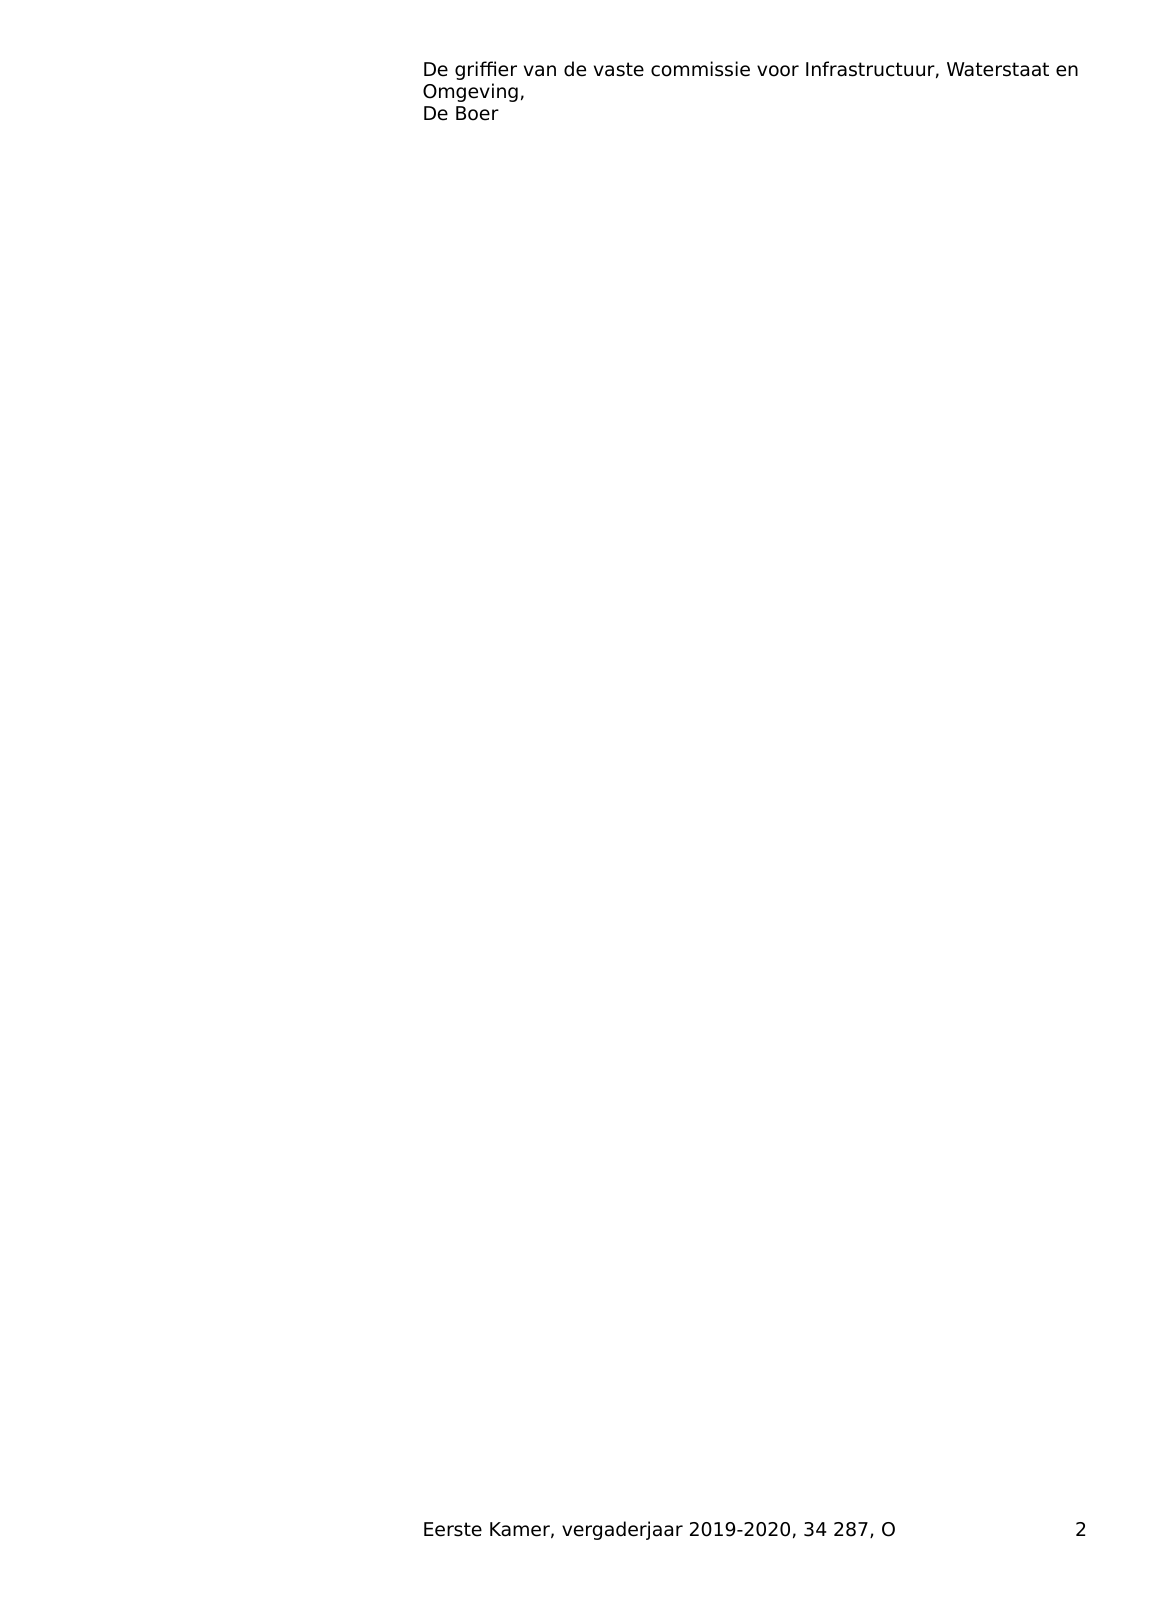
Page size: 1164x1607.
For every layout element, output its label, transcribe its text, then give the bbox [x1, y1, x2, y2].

text De griffier van de vaste commissie voor Infrastructuur, Waterstaat en Omgeving, De Boer [422, 59, 1087, 125]
